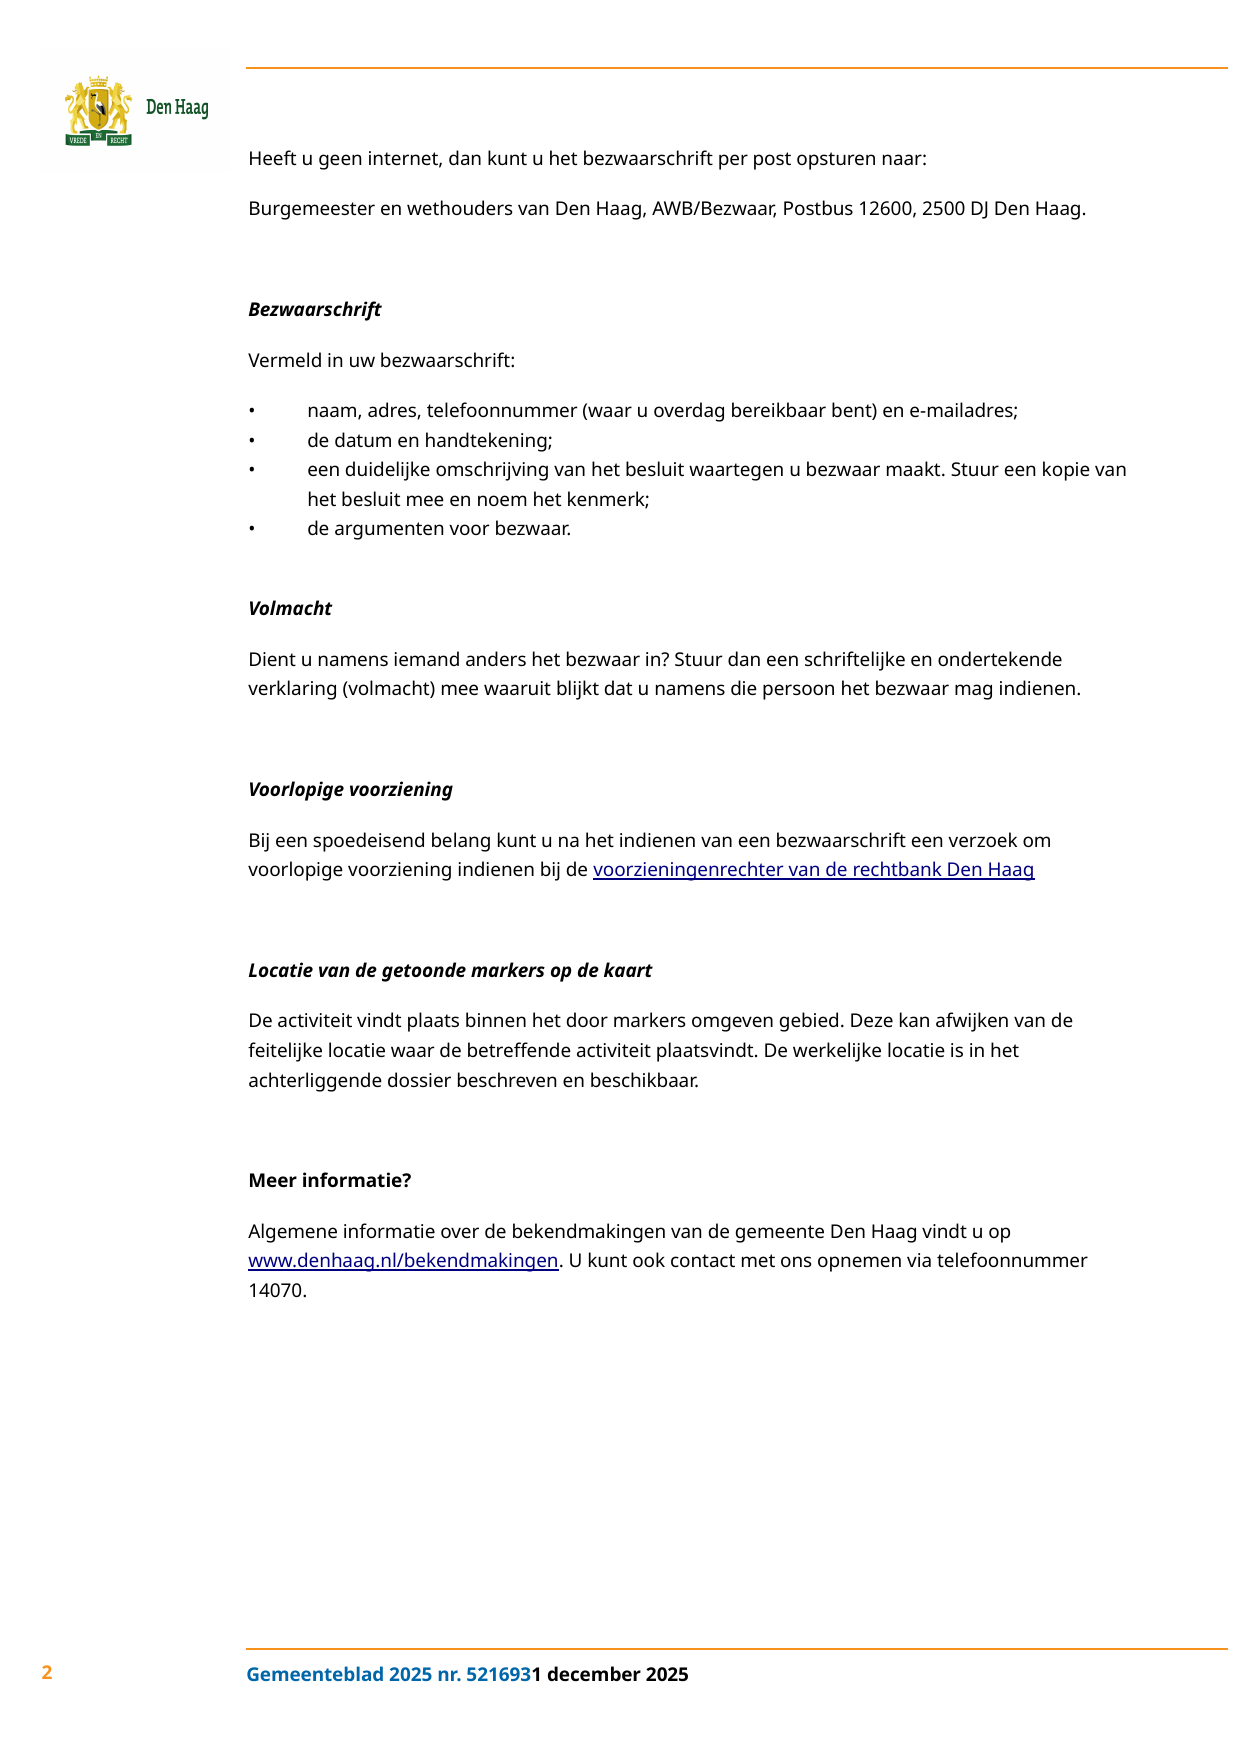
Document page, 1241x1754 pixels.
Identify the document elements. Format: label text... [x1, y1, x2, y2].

text Bij een spoedeisend belang kunt u na het indienen van een bezwaarschrift een verzoek om voorlopige voorziening indienen bij de voorzieningenrechter van de rechtbank Den Haag [248, 827, 1152, 882]
list de argumenten voor bezwaar. [248, 516, 1152, 541]
text Heeft u geen internet, dan kunt u het bezwaarschrift per post opsturen naar: [248, 145, 1152, 171]
text De activiteit vindt plaats binnen het door markers omgeven gebied. Deze kan afwijken van de feitelijke locatie waar de betreffende activiteit plaatsvindt. De werkelijke locatie is in het achterliggende dossier beschreven en beschikbaar. [248, 1008, 1152, 1093]
text Vermeld in uw bezwaarschrift: [248, 347, 1152, 373]
list de datum en handtekening; [248, 427, 1152, 453]
list naam, adres, telefoonnummer (waar u overdag bereikbaar bent) en e-mailadres; [248, 397, 1152, 423]
text Burgemeester en wethouders van Den Haag, AWB/Bezwaar, Postbus 12600, 2500 DJ Den Haag. [248, 196, 1152, 221]
text Volmacht [248, 596, 1152, 621]
text Dient u namens iemand anders het bezwaar in? Stuur dan een schriftelijke en ondertekende verklaring (volmacht) mee waaruit blijkt dat u namens die persoon het bezwaar mag indienen. [248, 646, 1152, 701]
text Bezwaarschrift [248, 296, 1152, 322]
text Voorlopige voorziening [248, 776, 1152, 802]
picture [41, 47, 231, 172]
text Locatie van de getoonde markers op de kaart [248, 957, 1152, 983]
text Meer informatie? [248, 1168, 1152, 1193]
list een duidelijke omschrijving van het besluit waartegen u bezwaar maakt. Stuur een kopie van het besluit mee en noem het kenmerk; [248, 456, 1152, 512]
text Algemene informatie over de bekendmakingen van de gemeente Den Haag vindt u op www.denhaag.nl/bekendmakingen. U kunt ook contact met ons opnemen via telefoonnummer 14070. [248, 1218, 1152, 1303]
